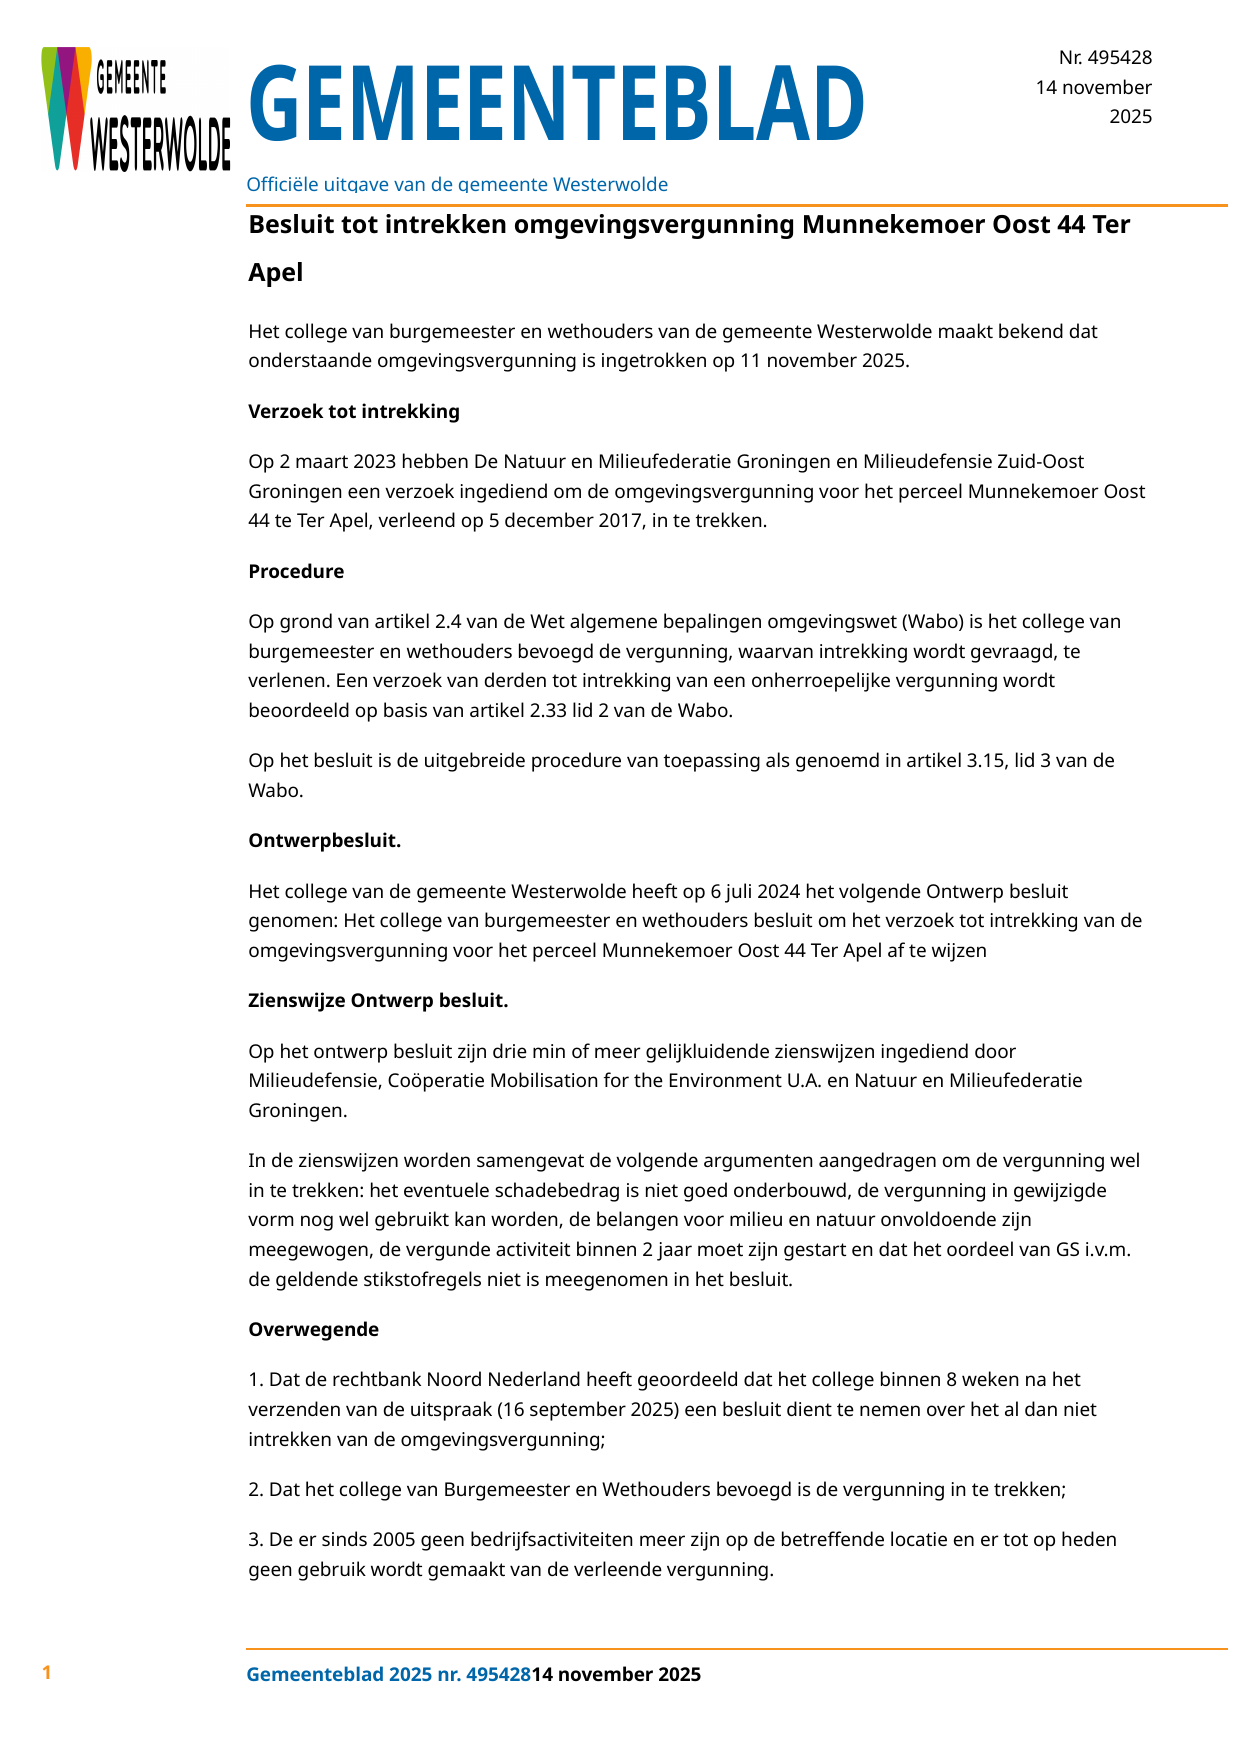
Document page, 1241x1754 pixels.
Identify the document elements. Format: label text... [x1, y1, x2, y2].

text Op grond van artikel 2.4 van de Wet algemene bepalingen omgevingswet (Wabo) is het college van burgemeester en wethouders bevoegd de vergunning, waarvan intrekking wordt gevraagd, te verlenen. Een verzoek van derden tot intrekking van een onherroepelijke vergunning wordt beoordeeld op basis van artikel 2.33 lid 2 van de Wabo. [248, 608, 1152, 723]
text Besluit tot intrekken omgevingsvergunning Munnekemoer Oost 44 Ter Apel [248, 207, 1152, 288]
text Het college van burgemeester en wethouders van de gemeente Westerwolde maakt bekend dat onderstaande omgevingsvergunning is ingetrokken op 11 november 2025. [248, 318, 1152, 373]
text Verzoek tot intrekking [248, 398, 1152, 424]
text Overwegende [248, 1316, 1152, 1342]
text Op 2 maart 2023 hebben De Natuur en Milieufederatie Groningen en Milieudefensie Zuid-Oost Groningen een verzoek ingediend om de omgevingsvergunning voor het perceel Munnekemoer Oost 44 te Ter Apel, verleend op 5 december 2017, in te trekken. [248, 448, 1152, 533]
text 3. De er sinds 2005 geen bedrijfsactiviteiten meer zijn op de betreffende locatie en er tot op heden geen gebruik wordt gemaakt van de verleende vergunning. [248, 1527, 1152, 1582]
text Zienswijze Ontwerp besluit. [248, 987, 1152, 1013]
text Ontwerpbesluit. [248, 827, 1152, 853]
text Procedure [248, 558, 1152, 584]
text 2. Dat het college van Burgemeester en Wethouders bevoegd is de vergunning in te trekken; [248, 1476, 1152, 1502]
text Het college van de gemeente Westerwolde heeft op 6 juli 2024 het volgende Ontwerp besluit genomen: Het college van burgemeester en wethouders besluit om het verzoek tot intrekking van de omgevingsvergunning voor het perceel Munnekemoer Oost 44 Ter Apel af te wijzen [248, 878, 1152, 963]
picture [41, 47, 231, 172]
text Op het ontwerp besluit zijn drie min of meer gelijkluidende zienswijzen ingediend door Milieudefensie, Coöperatie Mobilisation for the Environment U.A. en Natuur en Milieufederatie Groningen. [248, 1038, 1152, 1123]
text Op het besluit is de uitgebreide procedure van toepassing als genoemd in artikel 3.15, lid 3 van de Wabo. [248, 747, 1152, 803]
text In de zienswijzen worden samengevat de volgende argumenten aangedragen om de vergunning wel in te trekken: het eventuele schadebedrag is niet goed onderbouwd, de vergunning in gewijzigde vorm nog wel gebruikt kan worden, de belangen voor milieu en natuur onvoldoende zijn meegewogen, de vergunde activiteit binnen 2 jaar moet zijn gestart en dat het oordeel van GS i.v.m. de geldende stikstofregels niet is meegenomen in het besluit. [248, 1147, 1152, 1292]
text 1. Dat de rechtbank Noord Nederland heeft geoordeeld dat het college binnen 8 weken na het verzenden van de uitspraak (16 september 2025) een besluit dient te nemen over het al dan niet intrekken van de omgevingsvergunning; [248, 1367, 1152, 1452]
